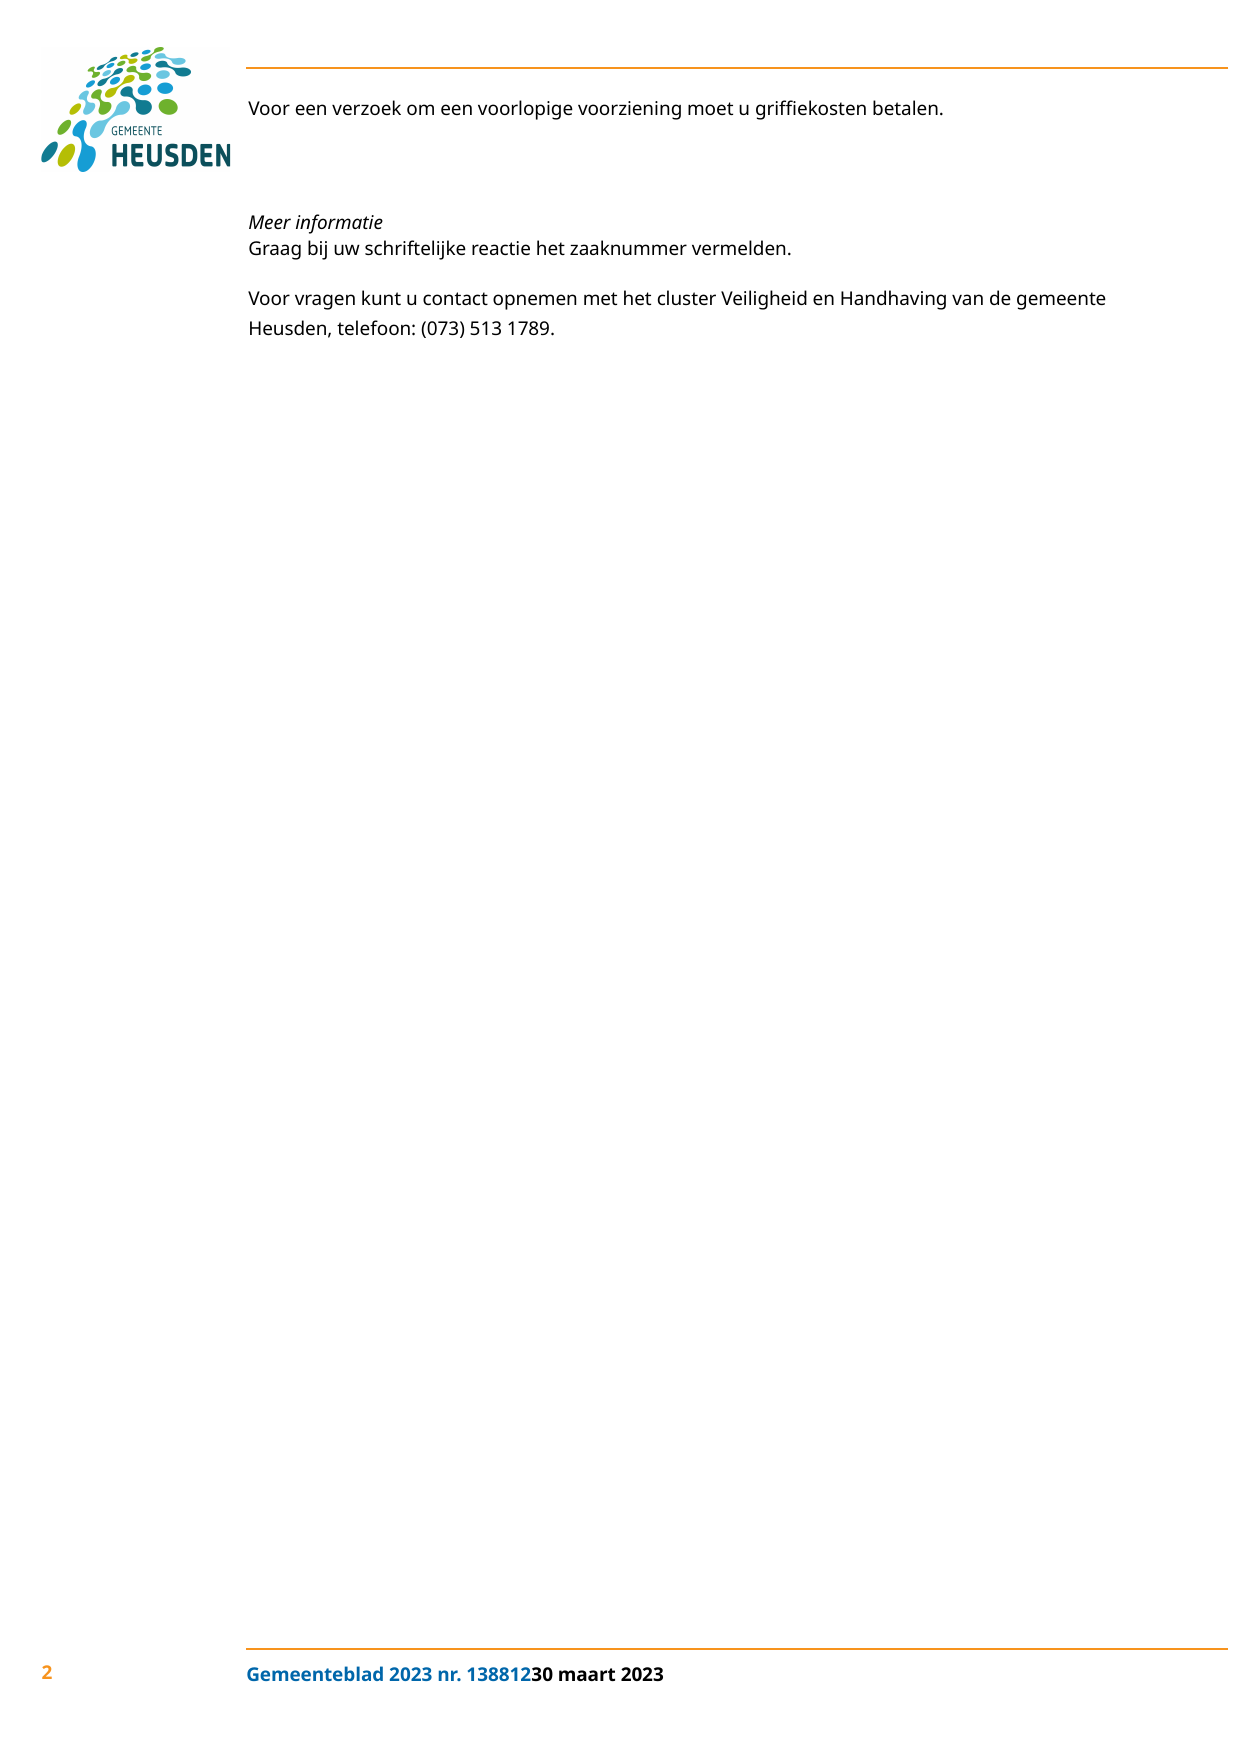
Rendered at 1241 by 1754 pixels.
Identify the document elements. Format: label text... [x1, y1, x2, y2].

text Meer informatie [248, 209, 1152, 235]
text Voor een verzoek om een voorlopige voorziening moet u griffiekosten betalen. [248, 95, 1152, 121]
text Voor vragen kunt u contact opnemen met het cluster Veiligheid en Handhaving van de gemeente Heusden, telefoon: (073) 513 1789. [248, 285, 1152, 341]
picture [41, 47, 231, 172]
text Graag bij uw schriftelijke reactie het zaaknummer vermelden. [248, 235, 1152, 261]
